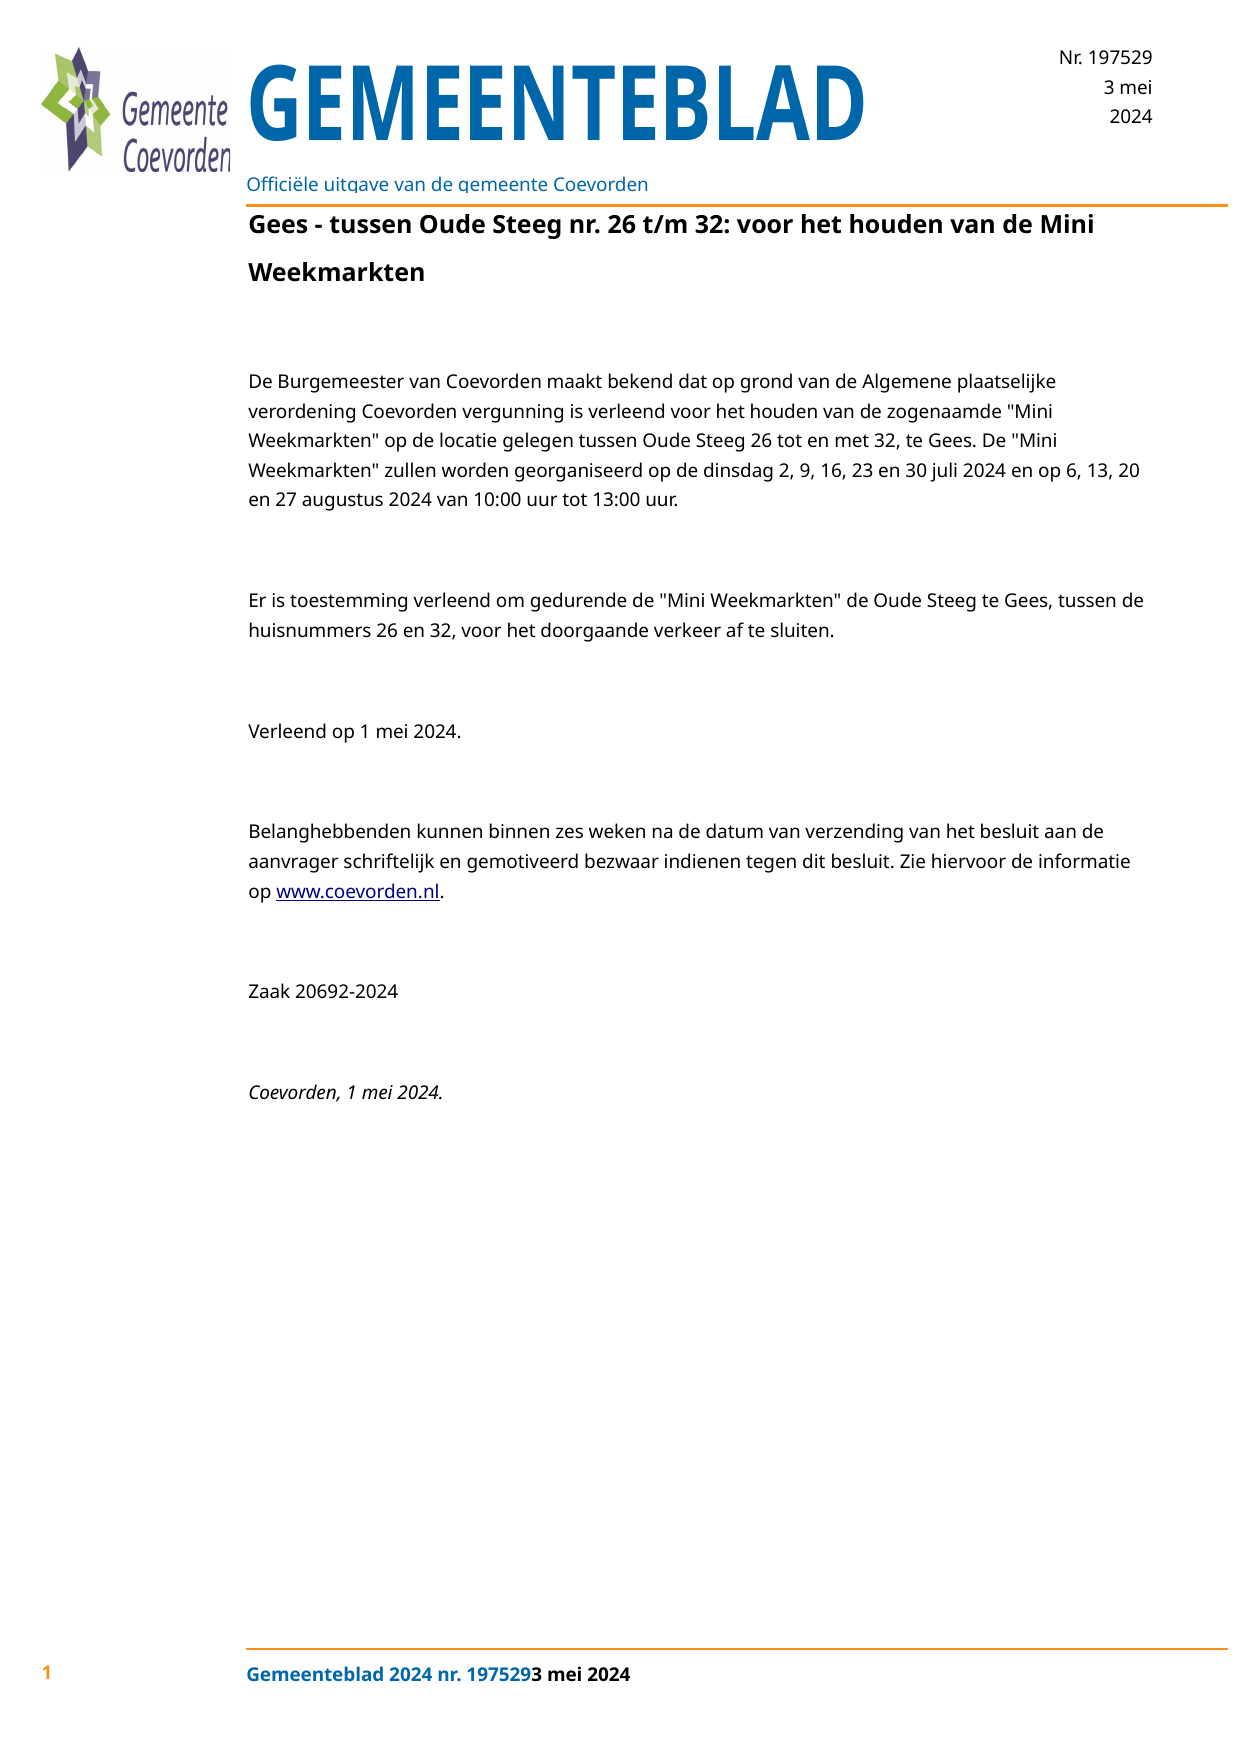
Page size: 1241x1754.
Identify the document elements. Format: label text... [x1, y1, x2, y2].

text Verleend op 1 mei 2024. [248, 718, 1152, 744]
text Gees - tussen Oude Steeg nr. 26 t/m 32: voor het houden van de Mini Weekmarkten [248, 207, 1152, 288]
text Zaak 20692-2024 [248, 979, 1152, 1004]
picture [41, 47, 231, 172]
text Belanghebbenden kunnen binnen zes weken na de datum van verzending van het besluit aan de aanvrager schriftelijk en gemotiveerd bezwaar indienen tegen dit besluit. Zie hiervoor de informatie op www.coevorden.nl. [248, 819, 1152, 904]
text Coevorden, 1 mei 2024. [248, 1079, 1152, 1105]
text De Burgemeester van Coevorden maakt bekend dat op grond van de Algemene plaatselijke verordening Coevorden vergunning is verleend voor het houden van de zogenaamde "Mini Weekmarkten" op de locatie gelegen tussen Oude Steeg 26 tot en met 32, te Gees. De "Mini Weekmarkten" zullen worden georganiseerd op de dinsdag 2, 9, 16, 23 en 30 juli 2024 en op 6, 13, 20 en 27 augustus 2024 van 10:00 uur tot 13:00 uur. [248, 368, 1152, 512]
text Er is toestemming verleend om gedurende de "Mini Weekmarkten" de Oude Steeg te Gees, tussen de huisnummers 26 en 32, voor het doorgaande verkeer af te sluiten. [248, 587, 1152, 643]
